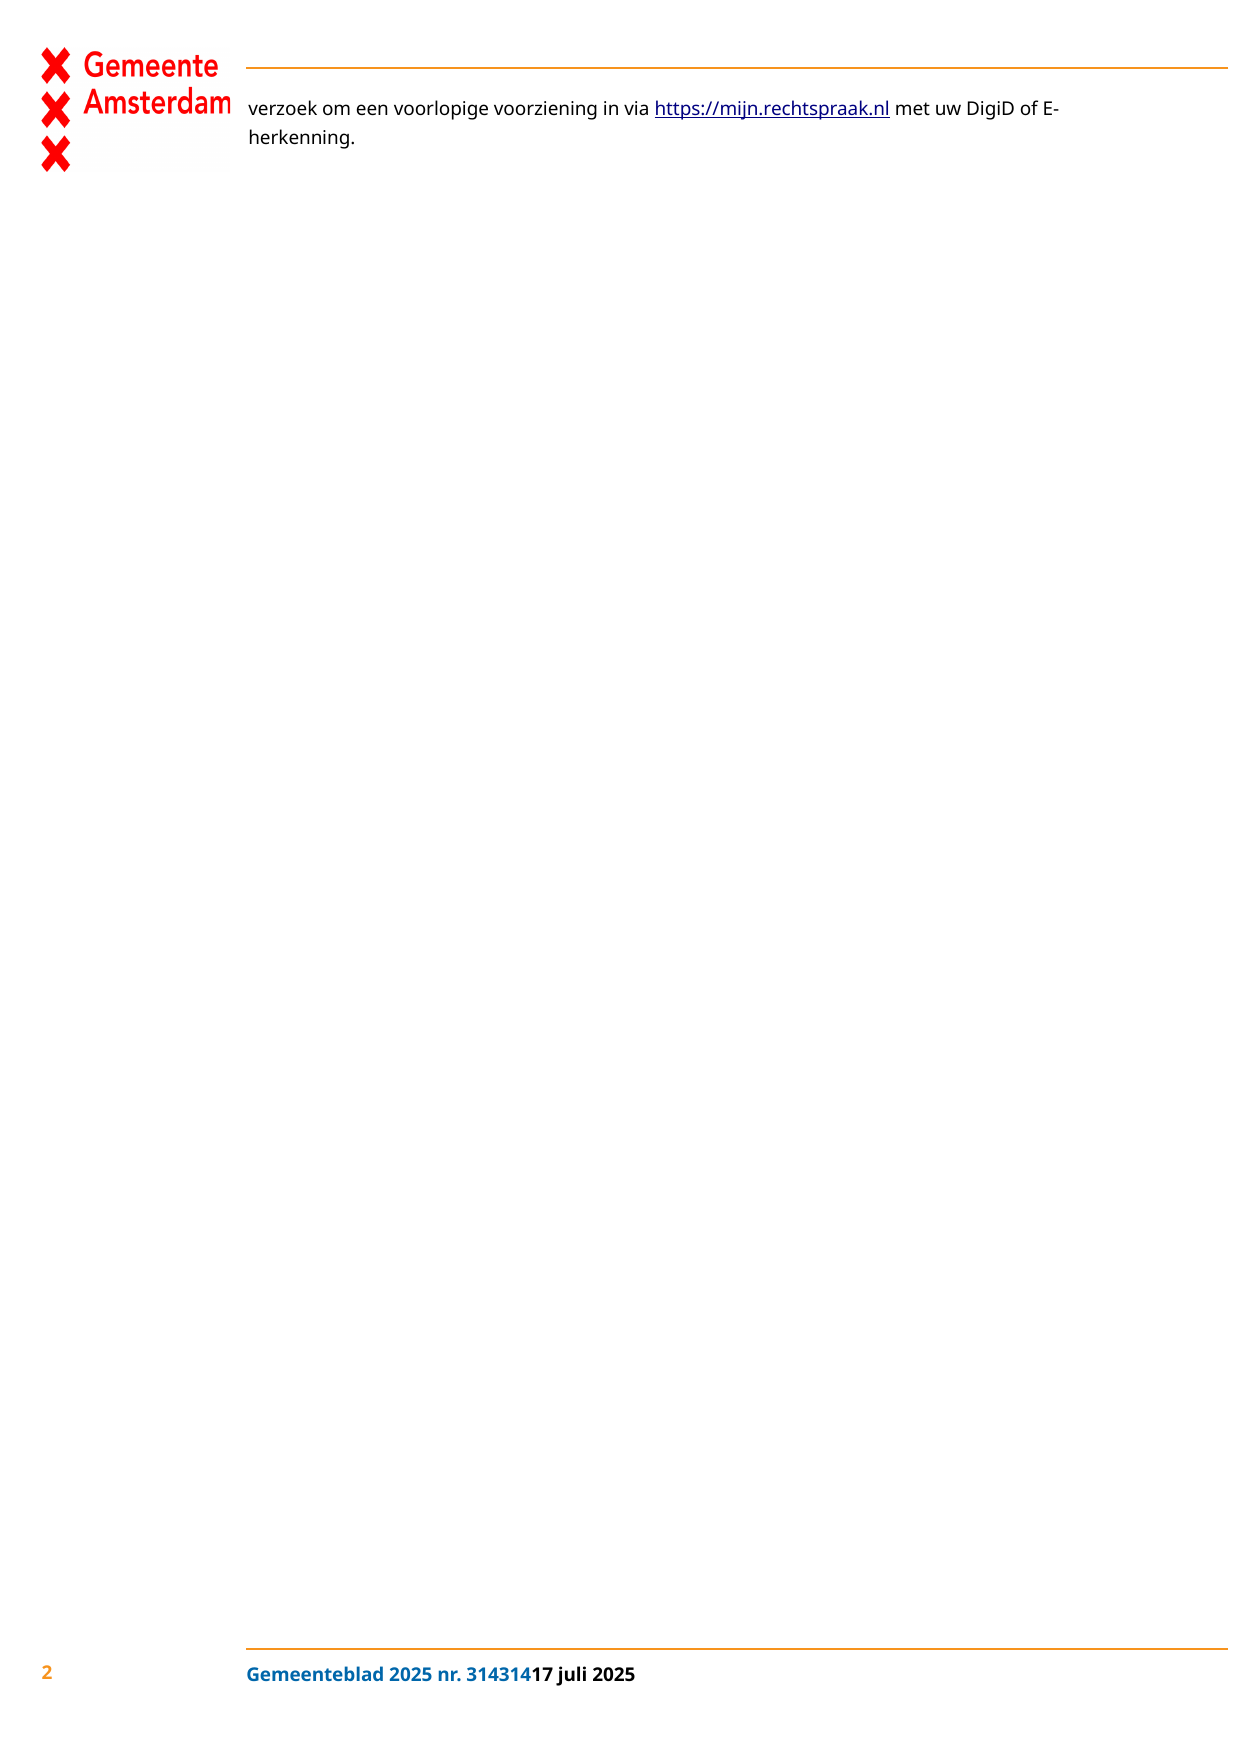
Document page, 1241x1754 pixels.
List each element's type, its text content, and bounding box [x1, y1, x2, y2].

text verzoek om een voorlopige voorziening in via https://mijn.rechtspraak.nl met uw DigiD of E-herkenning. [248, 95, 1152, 150]
picture [41, 47, 231, 172]
